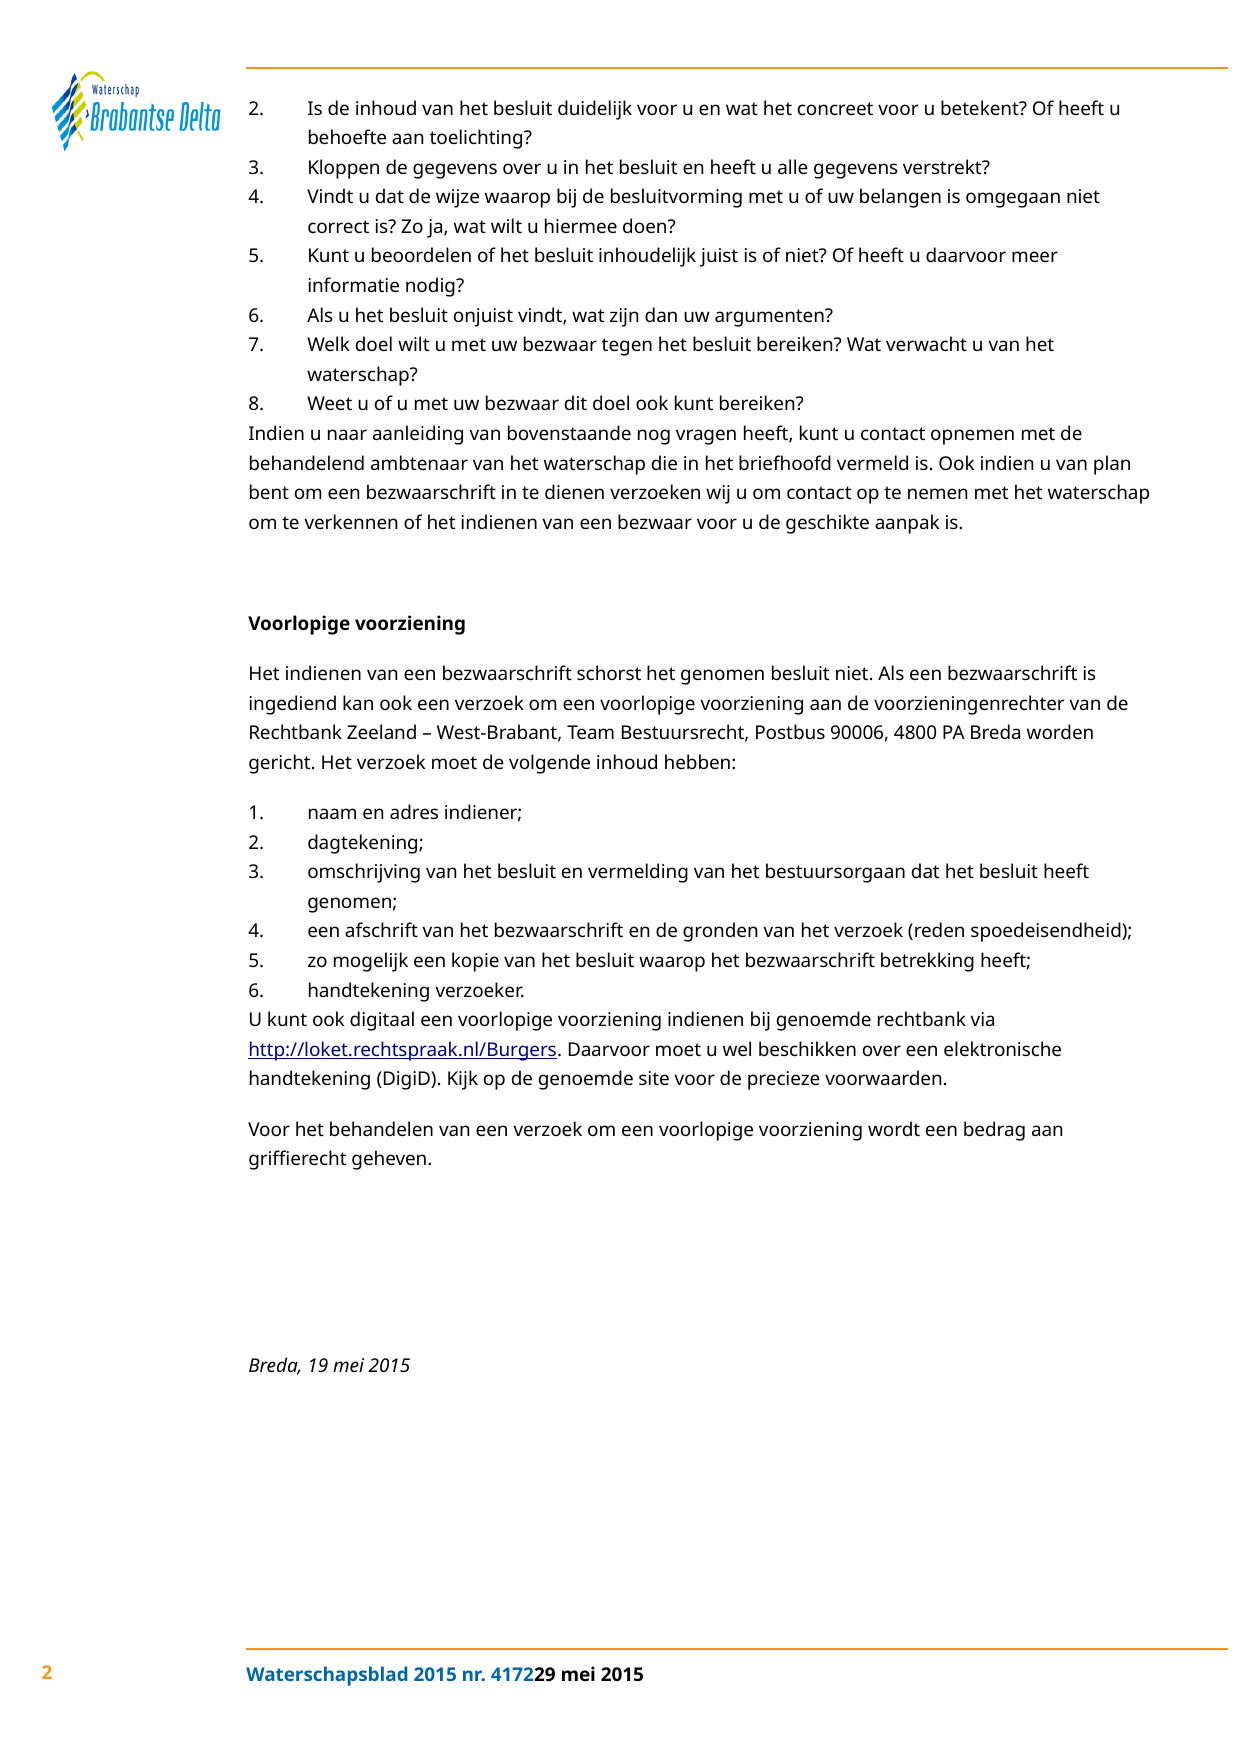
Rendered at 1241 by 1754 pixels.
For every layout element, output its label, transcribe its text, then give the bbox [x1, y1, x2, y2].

picture [41, 47, 231, 172]
list zo mogelijk een kopie van het besluit waarop het bezwaarschrift betrekking heeft; [248, 947, 1152, 973]
list Kunt u beoordelen of het besluit inhoudelijk juist is of niet? Of heeft u daarvoor meer informatie nodig? [248, 243, 1152, 298]
list Is de inhoud van het besluit duidelijk voor u en wat het concreet voor u betekent? Of heeft u behoefte aan toelichting? [248, 95, 1152, 150]
list naam en adres indiener; [248, 799, 1152, 825]
list een afschrift van het bezwaarschrift en de gronden van het verzoek (reden spoedeisendheid); [248, 918, 1152, 943]
text U kunt ook digitaal een voorlopige voorziening indienen bij genoemde rechtbank via http://loket.rechtspraak.nl/Burgers. Daarvoor moet u wel beschikken over een elektronische handtekening (DigiD). Kijk op de genoemde site voor de precieze voorwaarden. [248, 1006, 1152, 1091]
list Kloppen de gegevens over u in het besluit en heeft u alle gegevens verstrekt? [248, 154, 1152, 180]
text Voor het behandelen van een verzoek om een voorlopige voorziening wordt een bedrag aan griffierecht geheven. [248, 1116, 1152, 1171]
text Breda, 19 mei 2015 [248, 1352, 1152, 1378]
list dagtekening; [248, 829, 1152, 855]
list Vindt u dat de wijze waarop bij de besluitvorming met u of uw belangen is omgegaan niet correct is? Zo ja, wat wilt u hiermee doen? [248, 183, 1152, 239]
list Als u het besluit onjuist vindt, wat zijn dan uw argumenten? [248, 302, 1152, 328]
text Het indienen van een bezwaarschrift schorst het genomen besluit niet. Als een bezwaarschrift is ingediend kan ook een verzoek om een voorlopige voorziening aan de voorzieningenrechter van de Rechtbank Zeeland – West-Brabant, Team Bestuursrecht, Postbus 90006, 4800 PA Breda worden gericht. Het verzoek moet de volgende inhoud hebben: [248, 660, 1152, 775]
list Weet u of u met uw bezwaar dit doel ook kunt bereiken? [248, 391, 1152, 416]
text Voorlopige voorziening [248, 610, 1152, 636]
list Welk doel wilt u met uw bezwaar tegen het besluit bereiken? Wat verwacht u van het waterschap? [248, 331, 1152, 387]
text Indien u naar aanleiding van bovenstaande nog vragen heeft, kunt u contact opnemen met de behandelend ambtenaar van het waterschap die in het briefhoofd vermeld is. Ook indien u van plan bent om een bezwaarschrift in te dienen verzoeken wij u om contact op te nemen met het waterschap om te verkennen of het indienen van een bezwaar voor u de geschikte aanpak is. [248, 420, 1152, 535]
list omschrijving van het besluit en vermelding van het bestuursorgaan dat het besluit heeft genomen; [248, 858, 1152, 914]
list handtekening verzoeker. [248, 977, 1152, 1003]
